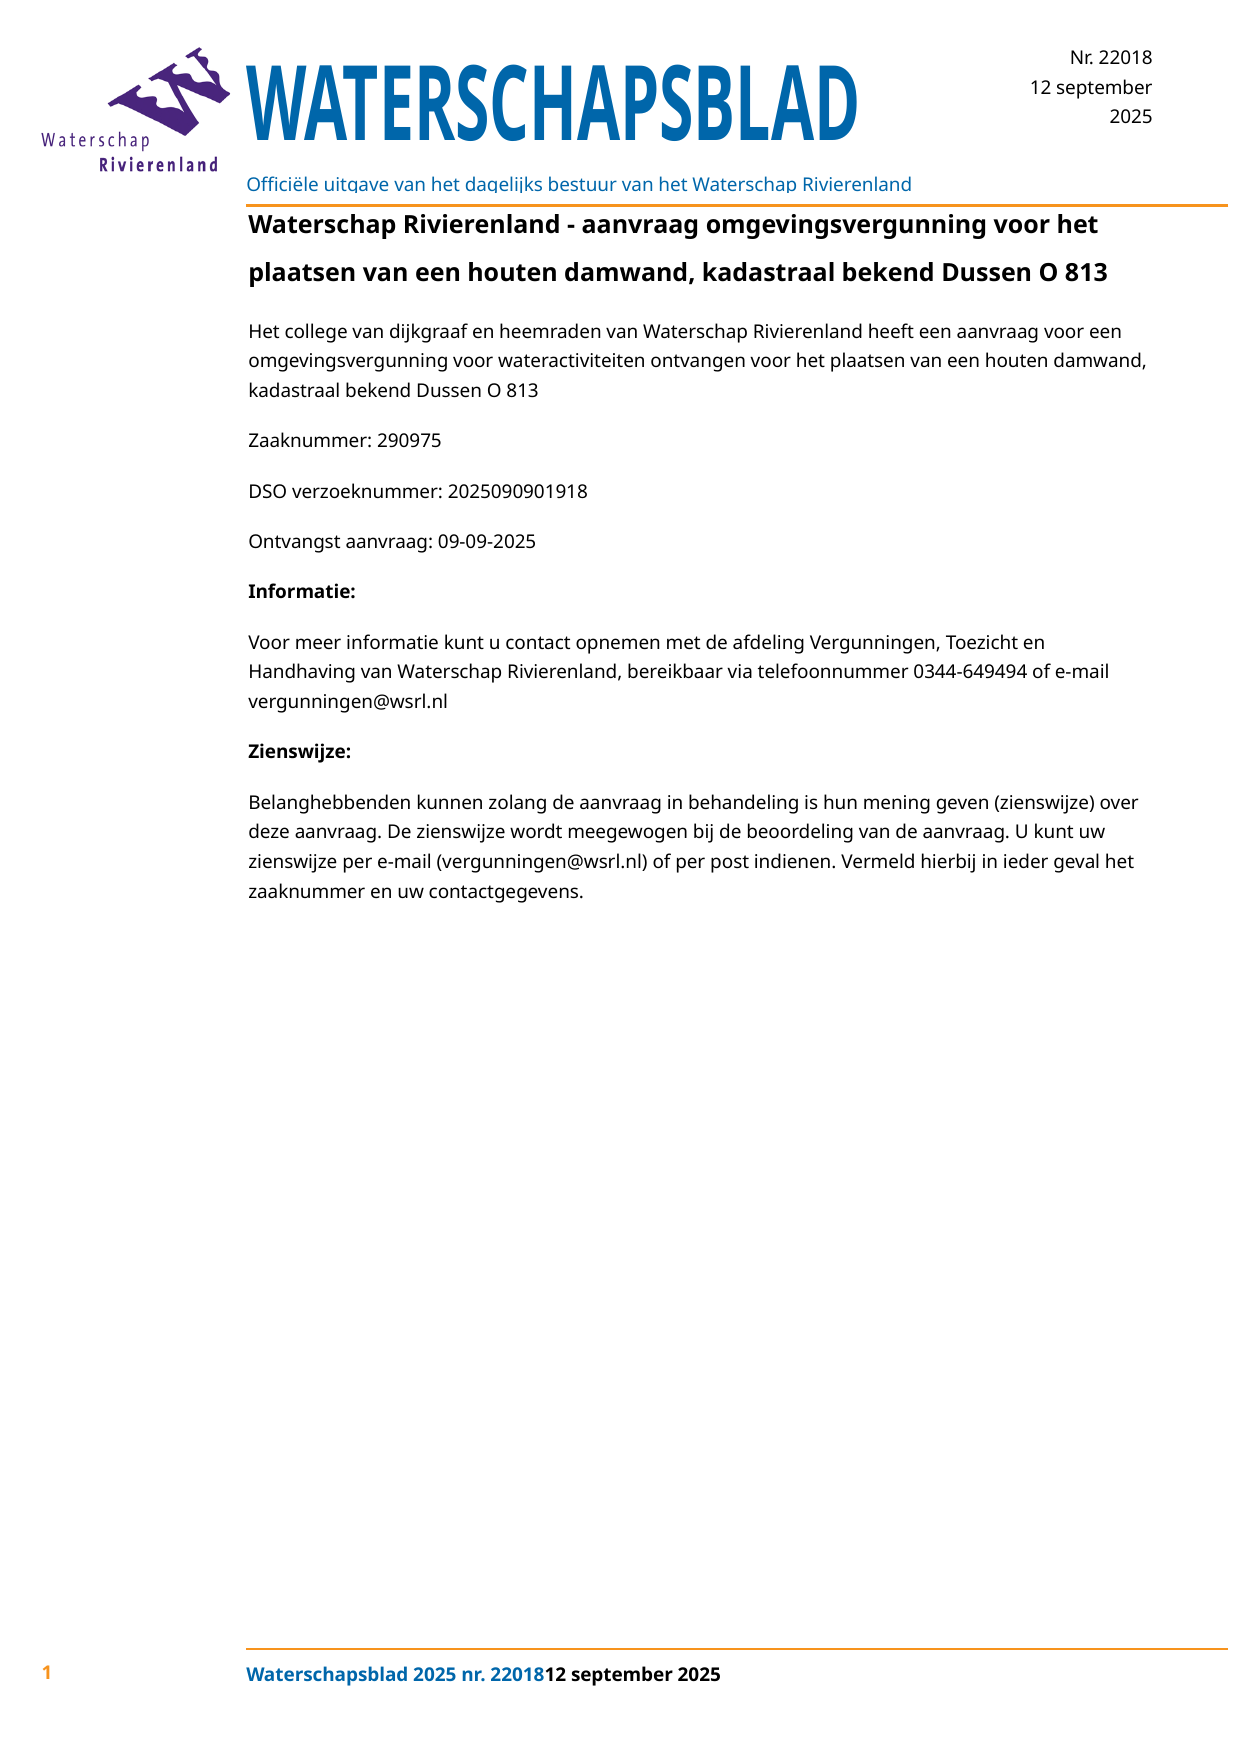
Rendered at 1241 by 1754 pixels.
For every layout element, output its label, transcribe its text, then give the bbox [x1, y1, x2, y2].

picture [41, 47, 231, 172]
text Belanghebbenden kunnen zolang de aanvraag in behandeling is hun mening geven (zienswijze) over deze aanvraag. De zienswijze wordt meegewogen bij de beoordeling van de aanvraag. U kunt uw zienswijze per e-mail (vergunningen@wsrl.nl) of per post indienen. Vermeld hierbij in ieder geval het zaaknummer en uw contactgegevens. [248, 789, 1152, 904]
text Ontvangst aanvraag: 09-09-2025 [248, 528, 1152, 554]
text Het college van dijkgraaf en heemraden van Waterschap Rivierenland heeft een aanvraag voor een omgevingsvergunning voor wateractiviteiten ontvangen voor het plaatsen van een houten damwand, kadastraal bekend Dussen O 813 [248, 318, 1152, 403]
text Voor meer informatie kunt u contact opnemen met de afdeling Vergunningen, Toezicht en Handhaving van Waterschap Rivierenland, bereikbaar via telefoonnummer 0344-649494 of e-mail vergunningen@wsrl.nl [248, 629, 1152, 714]
text Informatie: [248, 579, 1152, 604]
text DSO verzoeknummer: 2025090901918 [248, 478, 1152, 504]
text Zaaknummer: 290975 [248, 427, 1152, 453]
text Waterschap Rivierenland - aanvraag omgevingsvergunning voor het plaatsen van een houten damwand, kadastraal bekend Dussen O 813 [248, 207, 1152, 288]
text Zienswijze: [248, 739, 1152, 764]
